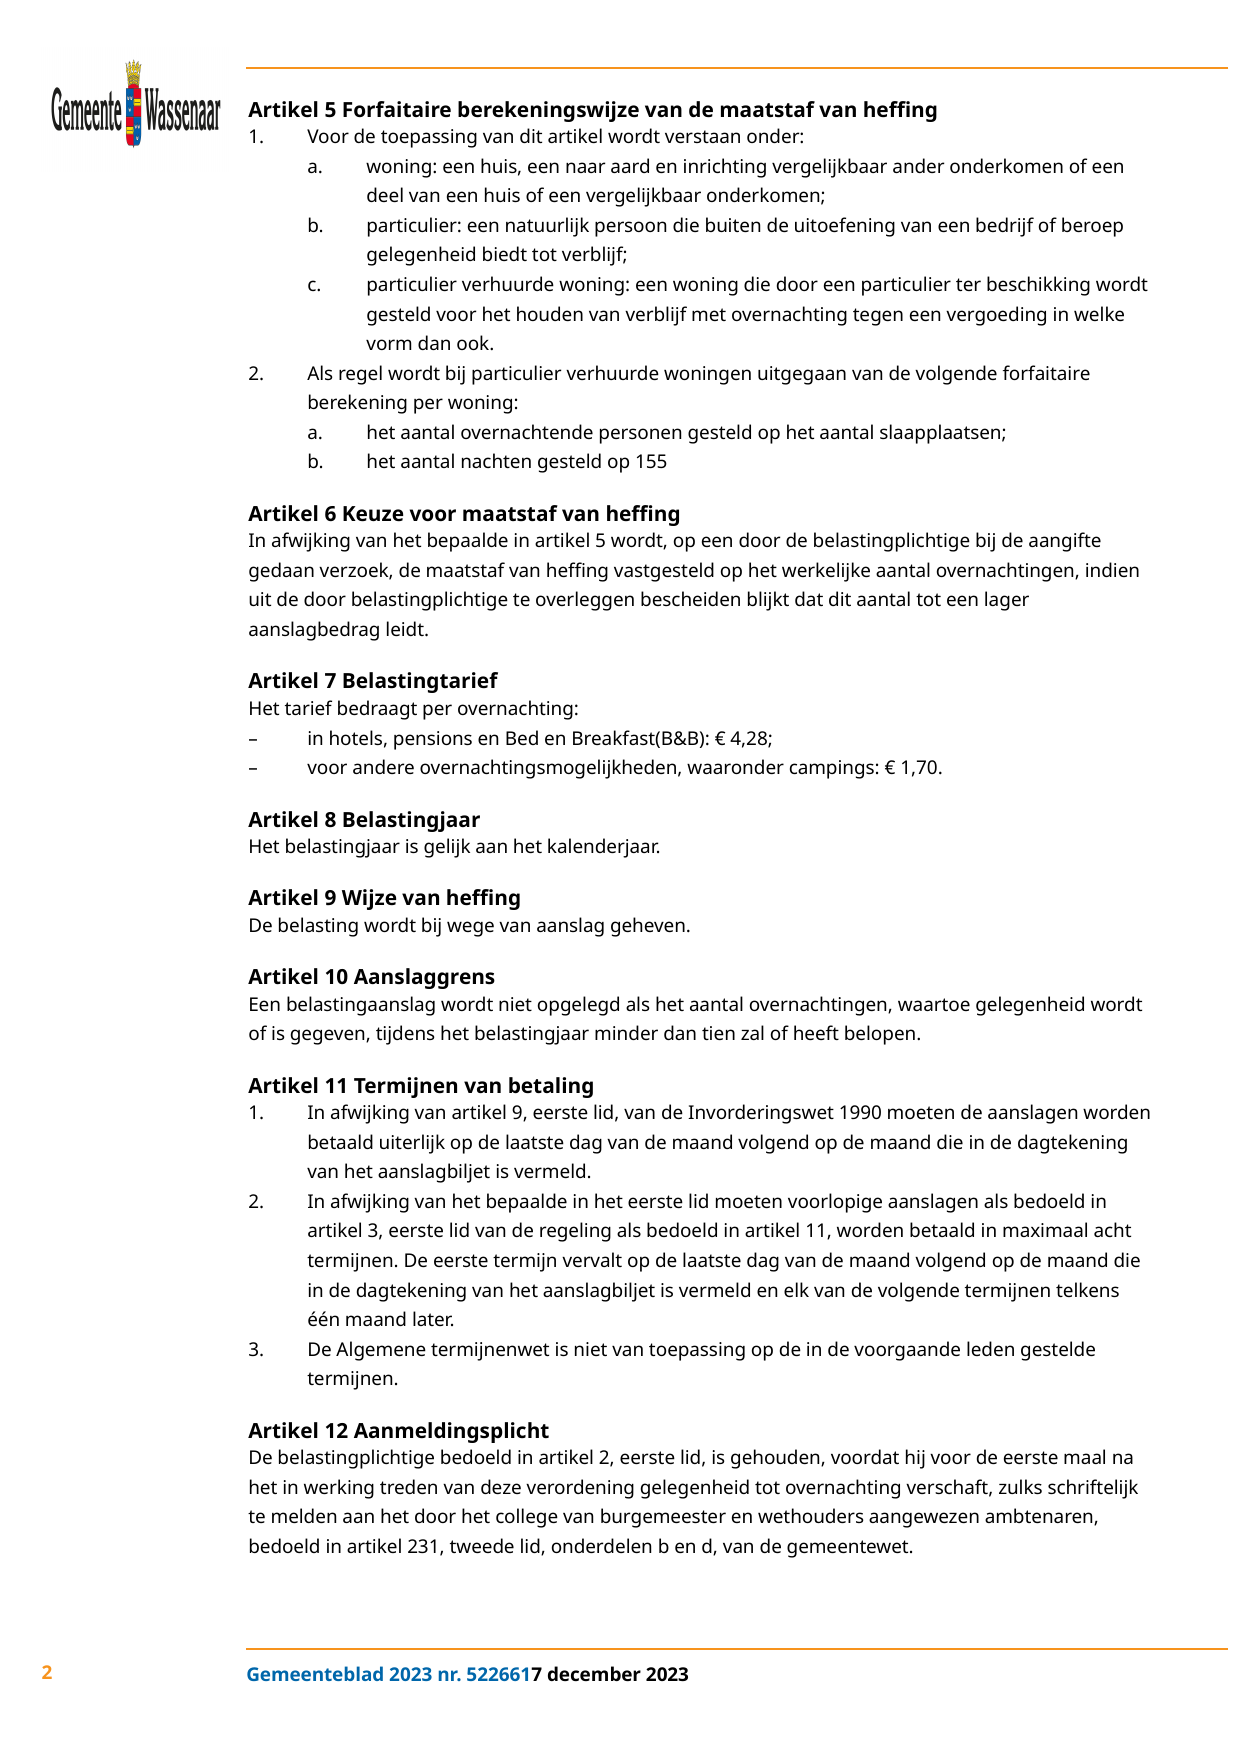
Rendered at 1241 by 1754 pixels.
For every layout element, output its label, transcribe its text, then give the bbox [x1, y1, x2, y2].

text Artikel 12 Aanmeldingsplicht [248, 1416, 1152, 1444]
list De Algemene termijnenwet is niet van toepassing op de in de voorgaande leden gestelde termijnen. [248, 1336, 1152, 1391]
text Artikel 11 Termijnen van betaling [248, 1071, 1152, 1099]
text Artikel 6 Keuze voor maatstaf van heffing [248, 499, 1152, 527]
text Artikel 7 Belastingtarief [248, 667, 1152, 695]
list In afwijking van het bepaalde in het eerste lid moeten voorlopige aanslagen als bedoeld in artikel 3, eerste lid van de regeling als bedoeld in artikel 11, worden betaald in maximaal acht termijnen. De eerste termijn vervalt op de laatste dag van de maand volgend op de maand die in de dagtekening van het aanslagbiljet is vermeld en elk van de volgende termijnen telkens één maand later. [248, 1188, 1152, 1332]
text De belastingplichtige bedoeld in artikel 2, eerste lid, is gehouden, voordat hij voor de eerste maal na het in werking treden van deze verordening gelegenheid tot overnachting verschaft, zulks schriftelijk te melden aan het door het college van burgemeester en wethouders aangewezen ambtenaren, bedoeld in artikel 231, tweede lid, onderdelen b en d, van de gemeentewet. [248, 1444, 1152, 1559]
list voor andere overnachtingsmogelijkheden, waaronder campings: € 1,70. [248, 754, 1152, 780]
list het aantal overnachtende personen gesteld op het aantal slaapplaatsen; [307, 419, 1152, 445]
list woning: een huis, een naar aard en inrichting vergelijkbaar ander onderkomen of een deel van een huis of een vergelijkbaar onderkomen; [307, 153, 1152, 208]
text De belasting wordt bij wege van aanslag geheven. [248, 912, 1152, 938]
text Artikel 10 Aanslaggrens [248, 962, 1152, 991]
text In afwijking van het bepaalde in artikel 5 wordt, op een door de belastingplichtige bij de aangifte gedaan verzoek, de maatstaf van heffing vastgesteld op het werkelijke aantal overnachtingen, indien uit de door belastingplichtige te overleggen bescheiden blijkt dat dit aantal tot een lager aanslagbedrag leidt. [248, 527, 1152, 642]
text Een belastingaanslag wordt niet opgelegd als het aantal overnachtingen, waartoe gelegenheid wordt of is gegeven, tijdens het belastingjaar minder dan tien zal of heeft belopen. [248, 991, 1152, 1046]
list Als regel wordt bij particulier verhuurde woningen uitgegaan van de volgende forfaitaire berekening per woning: [248, 360, 1152, 415]
list particulier: een natuurlijk persoon die buiten de uitoefening van een bedrijf of beroep gelegenheid biedt tot verblijf; [307, 212, 1152, 267]
list particulier verhuurde woning: een woning die door een particulier ter beschikking wordt gesteld voor het houden van verblijf met overnachting tegen een vergoeding in welke vorm dan ook. [307, 271, 1152, 356]
list het aantal nachten gesteld op 155 [307, 449, 1152, 474]
text Artikel 8 Belastingjaar [248, 805, 1152, 833]
text Artikel 9 Wijze van heffing [248, 883, 1152, 912]
text Het tarief bedraagt per overnachting: [248, 695, 1152, 721]
text Het belastingjaar is gelijk aan het kalenderjaar. [248, 833, 1152, 859]
list in hotels, pensions en Bed en Breakfast(B&B): € 4,28; [248, 725, 1152, 750]
picture [41, 47, 231, 172]
list In afwijking van artikel 9, eerste lid, van de Invorderingswet 1990 moeten de aanslagen worden betaald uiterlijk op de laatste dag van de maand volgend op de maand die in de dagtekening van het aanslagbiljet is vermeld. [248, 1099, 1152, 1184]
list Voor de toepassing van dit artikel wordt verstaan onder: [248, 123, 1152, 149]
text Artikel 5 Forfaitaire berekeningswijze van de maatstaf van heffing [248, 95, 1152, 123]
